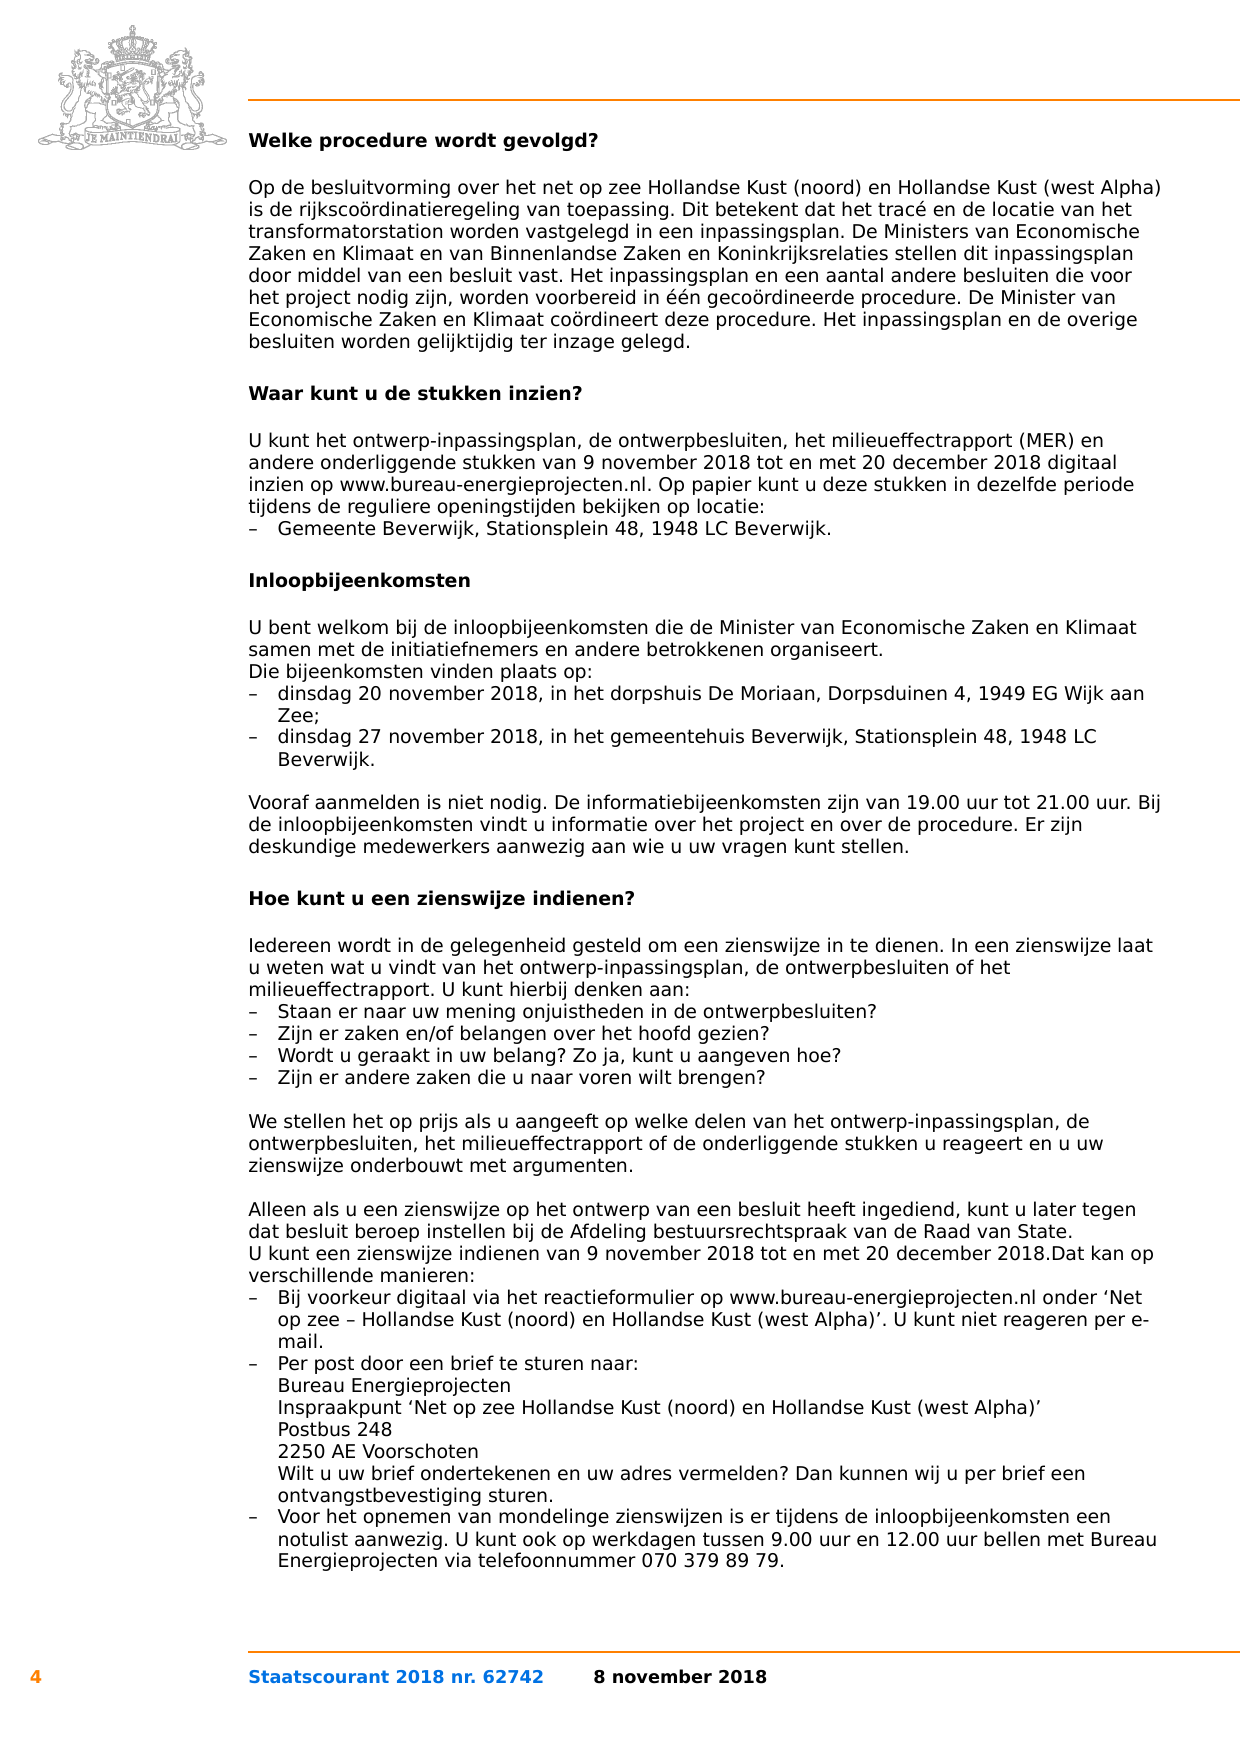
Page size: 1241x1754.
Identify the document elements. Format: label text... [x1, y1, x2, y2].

text – Wordt u geraakt in uw belang? Zo ja, kunt u aangeven hoe? [248, 1045, 1163, 1067]
text U kunt een zienswijze indienen van 9 november 2018 tot en met 20 december 2018.Dat kan op verschillende manieren: [248, 1243, 1163, 1287]
subtitle Welke procedure wordt gevolgd? [248, 130, 1163, 152]
text – dinsdag 20 november 2018, in het dorpshuis De Moriaan, Dorpsduinen 4, 1949 EG Wijk aan Zee; [248, 682, 1163, 726]
text U bent welkom bij de inloopbijeenkomsten die de Minister van Economische Zaken en Klimaat samen met de initiatiefnemers en andere betrokkenen organiseert. [248, 617, 1163, 661]
text – Gemeente Beverwijk, Stationsplein 48, 1948 LC Beverwijk. [248, 518, 1163, 539]
text – Bij voorkeur digitaal via het reactieformulier op www.bureau-energieprojecten.nl onder ‘Net op zee – Hollandse Kust (noord) en Hollandse Kust (west Alpha)’. U kunt niet reageren per e-mail. [248, 1287, 1163, 1353]
text Alleen als u een zienswijze op het ontwerp van een besluit heeft ingediend, kunt u later tegen dat besluit beroep instellen bij de Afdeling bestuursrechtspraak van de Raad van State. [248, 1199, 1163, 1243]
picture [38, 25, 227, 150]
text – Staan er naar uw mening onjuistheden in de ontwerpbesluiten? [248, 1001, 1163, 1023]
text Op de besluitvorming over het net op zee Hollandse Kust (noord) en Hollandse Kust (west Alpha) is de rijkscoördinatieregeling van toepassing. Dit betekent dat het tracé en de locatie van het transformatorstation worden vastgelegd in een inpassingsplan. De Ministers van Economische Zaken en Klimaat en van Binnenlandse Zaken en Koninkrijksrelaties stellen dit inpassingsplan door middel van een besluit vast. Het inpassingsplan en een aantal andere besluiten die voor het project nodig zijn, worden voorbereid in één gecoördineerde procedure. De Minister van Economische Zaken en Klimaat coördineert deze procedure. Het inpassingsplan en de overige besluiten worden gelijktijdig ter inzage gelegd. [248, 177, 1163, 353]
text – dinsdag 27 november 2018, in het gemeentehuis Beverwijk, Stationsplein 48, 1948 LC Beverwijk. [248, 726, 1163, 770]
text Vooraf aanmelden is niet nodig. De informatiebijeenkomsten zijn van 19.00 uur tot 21.00 uur. Bij de inloopbijeenkomsten vindt u informatie over het project en over de procedure. Er zijn deskundige medewerkers aanwezig aan wie u uw vragen kunt stellen. [248, 792, 1163, 858]
text – Per post door een brief te sturen naar: [248, 1353, 1163, 1374]
text Postbus 248 [277, 1418, 1163, 1441]
text Wilt u uw brief ondertekenen en uw adres vermelden? Dan kunnen wij u per brief een ontvangstbevestiging sturen. [277, 1462, 1163, 1506]
text 2250 AE Voorschoten [277, 1441, 1163, 1462]
text Die bijeenkomsten vinden plaats op: [248, 661, 1163, 682]
text Inspraakpunt ‘Net op zee Hollandse Kust (noord) en Hollandse Kust (west Alpha)’ [277, 1397, 1163, 1418]
subtitle Inloopbijeenkomsten [248, 569, 1163, 592]
text We stellen het op prijs als u aangeeft op welke delen van het ontwerp-inpassingsplan, de ontwerpbesluiten, het milieueffectrapport of de onderliggende stukken u reageert en u uw zienswijze onderbouwt met argumenten. [248, 1111, 1163, 1177]
text Bureau Energieprojecten [277, 1374, 1163, 1397]
text – Zijn er andere zaken die u naar voren wilt brengen? [248, 1067, 1163, 1089]
text U kunt het ontwerp-inpassingsplan, de ontwerpbesluiten, het milieueffectrapport (MER) en andere onderliggende stukken van 9 november 2018 tot en met 20 december 2018 digitaal inzien op www.bureau-energieprojecten.nl. Op papier kunt u deze stukken in dezelfde periode tijdens de reguliere openingstijden bekijken op locatie: [248, 430, 1163, 518]
subtitle Waar kunt u de stukken inzien? [248, 383, 1163, 405]
text Iedereen wordt in de gelegenheid gesteld om een zienswijze in te dienen. In een zienswijze laat u weten wat u vindt van het ontwerp-inpassingsplan, de ontwerpbesluiten of het milieueffectrapport. U kunt hierbij denken aan: [248, 935, 1163, 1001]
subtitle Hoe kunt u een zienswijze indienen? [248, 888, 1163, 910]
text – Zijn er zaken en/of belangen over het hoofd gezien? [248, 1023, 1163, 1045]
text – Voor het opnemen van mondelinge zienswijzen is er tijdens de inloopbijeenkomsten een notulist aanwezig. U kunt ook op werkdagen tussen 9.00 uur en 12.00 uur bellen met Bureau Energieprojecten via telefoonnummer 070 379 89 79. [248, 1506, 1163, 1572]
